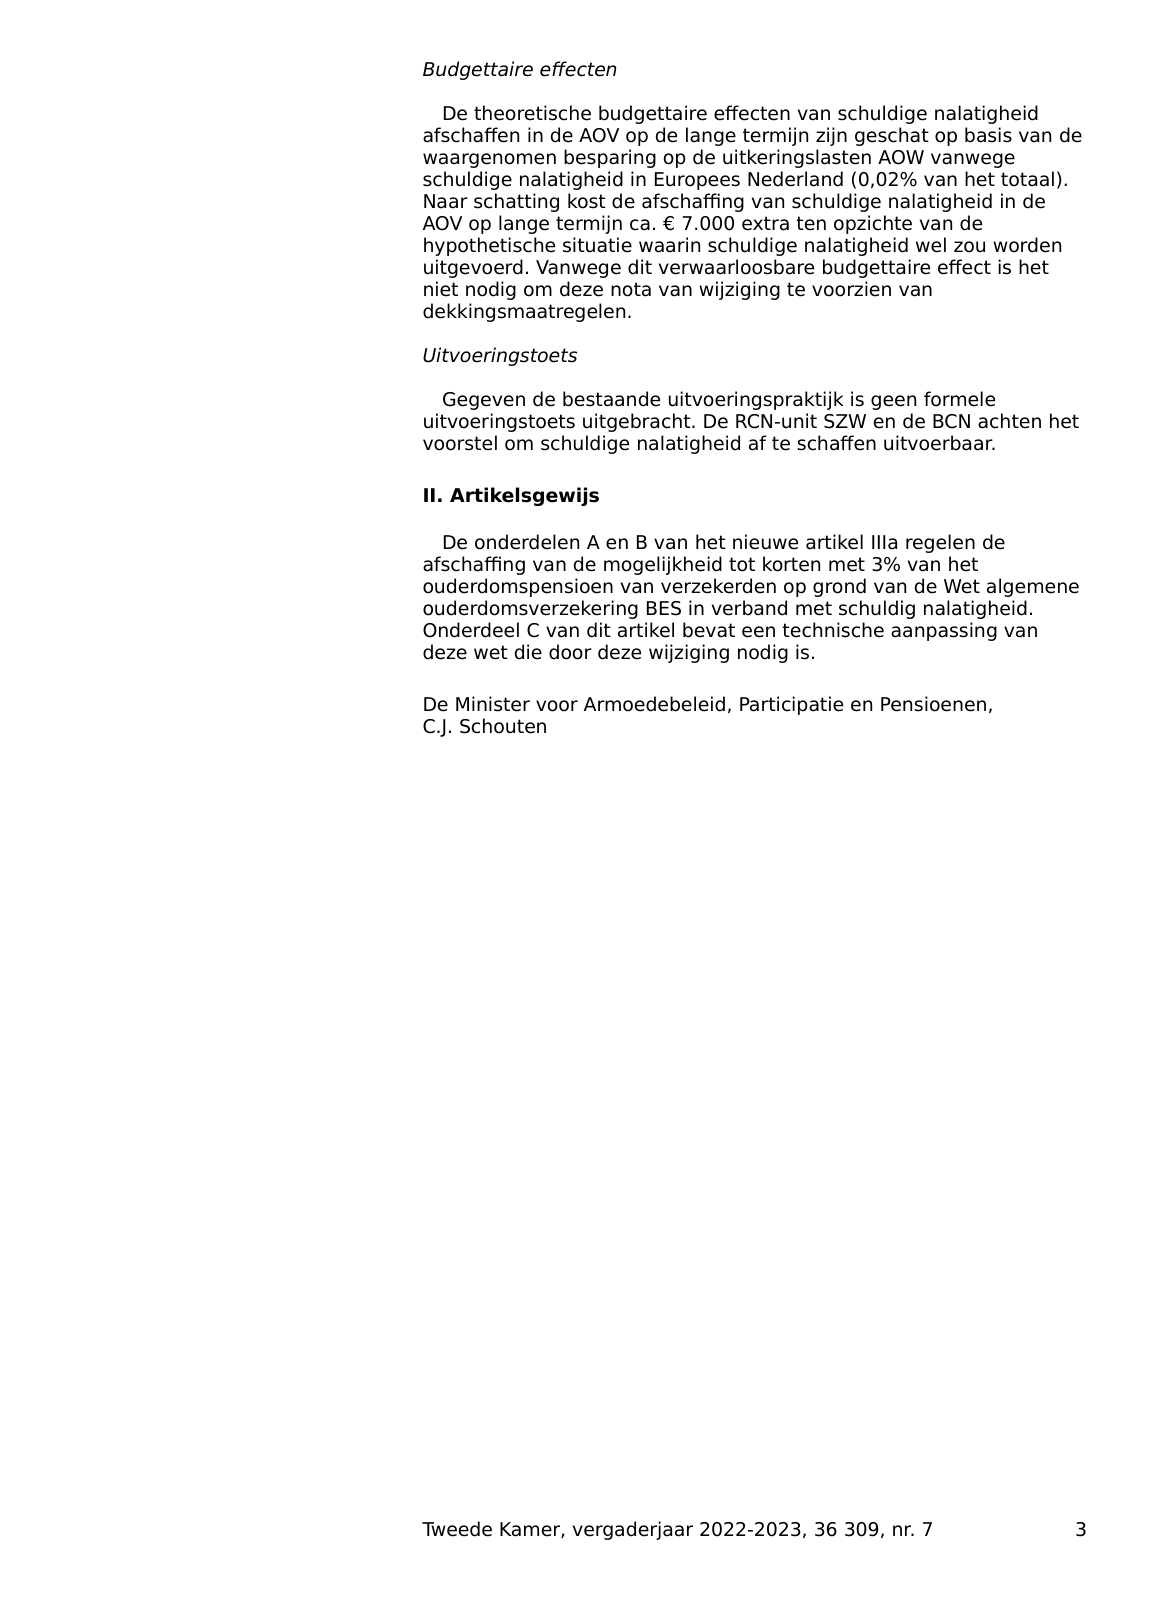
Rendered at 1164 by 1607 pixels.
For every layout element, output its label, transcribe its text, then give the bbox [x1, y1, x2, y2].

subtitle II. Artikelsgewijs [422, 485, 1087, 507]
text De onderdelen A en B van het nieuwe artikel IIIa regelen de afschaffing van de mogelijkheid tot korten met 3% van het ouderdomspensioen van verzekerden op grond van de Wet algemene ouderdomsverzekering BES in verband met schuldig nalatigheid. Onderdeel C van dit artikel bevat een technische aanpassing van deze wet die door deze wijziging nodig is. [422, 532, 1087, 664]
text Gegeven de bestaande uitvoeringspraktijk is geen formele uitvoeringstoets uitgebracht. De RCN-unit SZW en de BCN achten het voorstel om schuldige nalatigheid af te schaffen uitvoerbaar. [422, 389, 1087, 455]
subtitle Budgettaire effecten [422, 59, 1087, 81]
text De Minister voor Armoedebeleid, Participatie en Pensioenen, C.J. Schouten [422, 694, 1087, 738]
subtitle Uitvoeringstoets [422, 345, 1087, 367]
text De theoretische budgettaire effecten van schuldige nalatigheid afschaffen in de AOV op de lange termijn zijn geschat op basis van de waargenomen besparing op de uitkeringslasten AOW vanwege schuldige nalatigheid in Europees Nederland (0,02% van het totaal). Naar schatting kost de afschaffing van schuldige nalatigheid in de AOV op lange termijn ca. € 7.000 extra ten opzichte van de hypothetische situatie waarin schuldige nalatigheid wel zou worden uitgevoerd. Vanwege dit verwaarloosbare budgettaire effect is het niet nodig om deze nota van wijziging te voorzien van dekkingsmaatregelen. [422, 103, 1087, 323]
